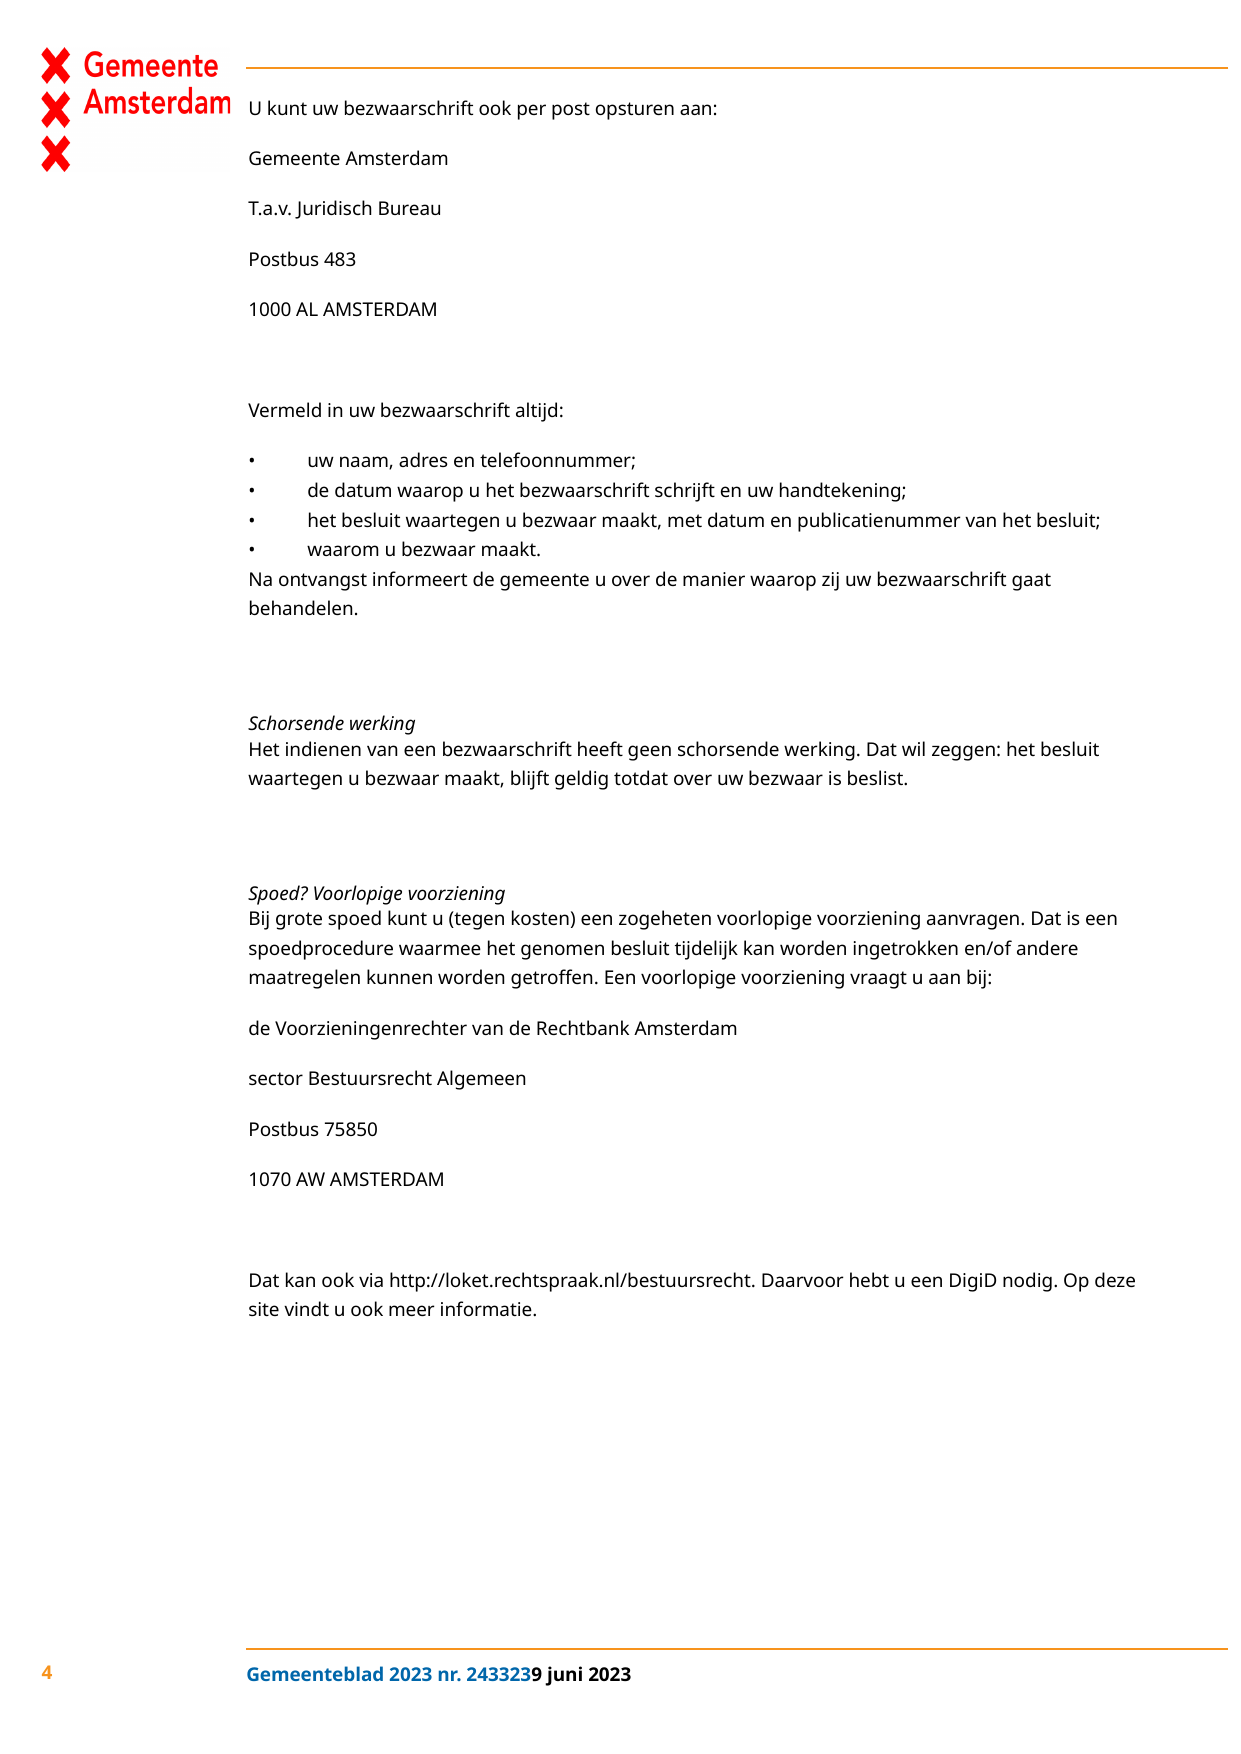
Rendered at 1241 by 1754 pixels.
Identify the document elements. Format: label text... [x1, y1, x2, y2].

text Postbus 75850 [248, 1116, 1152, 1142]
text T.a.v. Juridisch Bureau [248, 196, 1152, 221]
text Schorsende werking [248, 710, 1152, 736]
text de Voorzieningenrechter van de Rechtbank Amsterdam [248, 1015, 1152, 1041]
picture [41, 47, 231, 172]
text Spoed? Voorlopige voorziening [248, 880, 1152, 905]
text Na ontvangst informeert de gemeente u over de manier waarop zij uw bezwaarschrift gaat behandelen. [248, 566, 1152, 621]
text Postbus 483 [248, 246, 1152, 272]
list de datum waarop u het bezwaarschrift schrijft en uw handtekening; [248, 477, 1152, 503]
text sector Bestuursrecht Algemeen [248, 1065, 1152, 1091]
text Bij grote spoed kunt u (tegen kosten) een zogeheten voorlopige voorziening aanvragen. Dat is een spoedprocedure waarmee het genomen besluit tijdelijk kan worden ingetrokken en/of andere maatregelen kunnen worden getroffen. Een voorlopige voorziening vraagt u aan bij: [248, 905, 1152, 990]
text Gemeente Amsterdam [248, 145, 1152, 171]
text 1070 AW AMSTERDAM [248, 1166, 1152, 1192]
text Vermeld in uw bezwaarschrift altijd: [248, 397, 1152, 423]
text U kunt uw bezwaarschrift ook per post opsturen aan: [248, 95, 1152, 121]
list waarom u bezwaar maakt. [248, 536, 1152, 562]
text Dat kan ook via http://loket.rechtspraak.nl/bestuursrecht. Daarvoor hebt u een DigiD nodig. Op deze site vindt u ook meer informatie. [248, 1267, 1152, 1322]
text Het indienen van een bezwaarschrift heeft geen schorsende werking. Dat wil zeggen: het besluit waartegen u bezwaar maakt, blijft geldig totdat over uw bezwaar is beslist. [248, 736, 1152, 791]
list het besluit waartegen u bezwaar maakt, met datum en publicatienummer van het besluit; [248, 507, 1152, 533]
list uw naam, adres en telefoonnummer; [248, 448, 1152, 473]
text 1000 AL AMSTERDAM [248, 296, 1152, 322]
